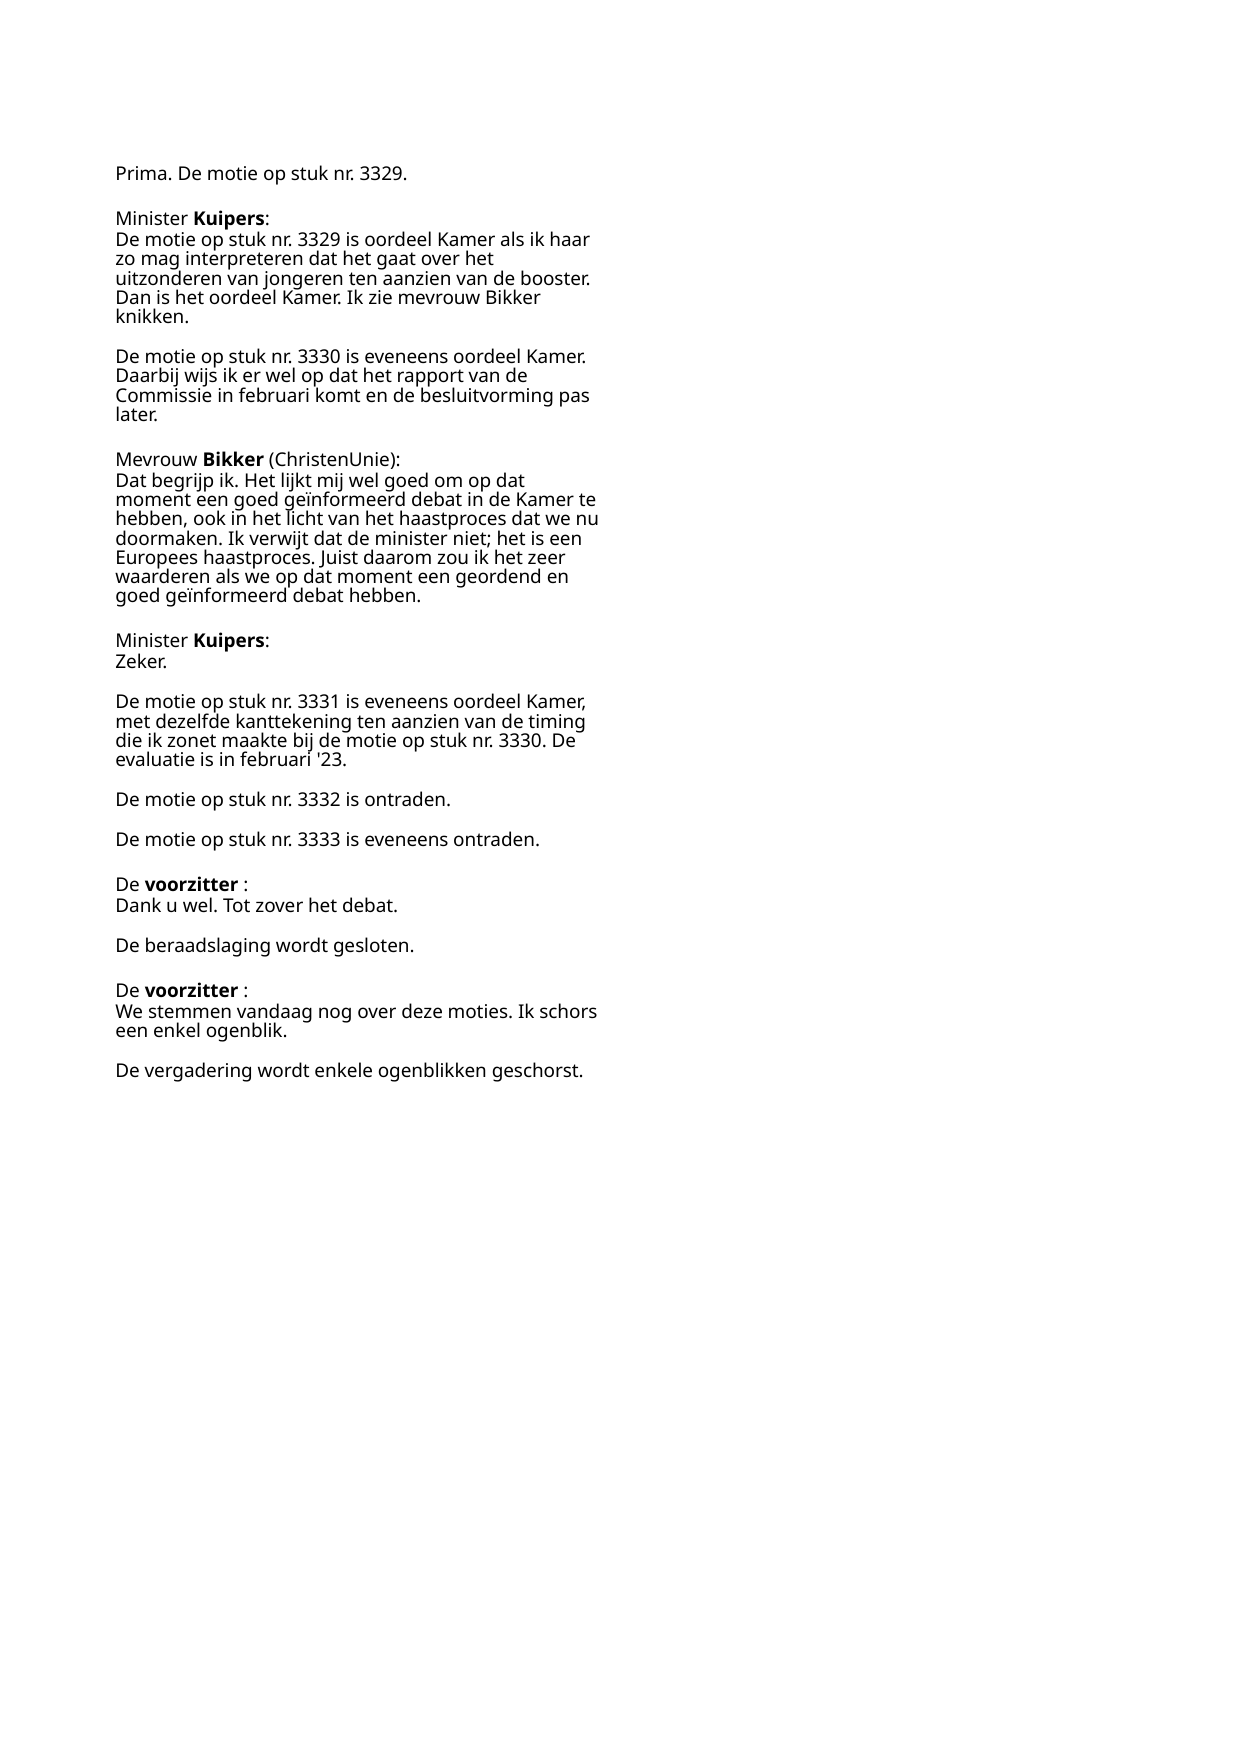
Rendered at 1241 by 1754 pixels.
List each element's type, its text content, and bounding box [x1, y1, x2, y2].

text Dat begrijp ik. Het lijkt mij wel goed om op dat moment een goed geïnformeerd debat in de Kamer te hebben, ook in het licht van het haastproces dat we nu doormaken. Ik verwijt dat de minister niet; het is een Europees haastproces. Juist daarom zou ik het zeer waarderen als we op dat moment een geordend en goed geïnformeerd debat hebben. [115, 472, 605, 607]
text De voorzitter : [115, 977, 605, 1003]
text De motie op stuk nr. 3333 is eveneens ontraden. [115, 831, 605, 850]
text De motie op stuk nr. 3331 is eveneens oordeel Kamer, met dezelfde kanttekening ten aanzien van de timing die ik zonet maakte bij de motie op stuk nr. 3330. De evaluatie is in februari '23. [115, 693, 605, 770]
text De voorzitter : [115, 871, 605, 897]
text Mevrouw Bikker (ChristenUnie): [115, 446, 605, 472]
text De beraadslaging wordt gesloten. [115, 937, 605, 956]
text De motie op stuk nr. 3332 is ontraden. [115, 791, 605, 810]
text Zeker. [115, 653, 605, 673]
text De motie op stuk nr. 3329 is oordeel Kamer als ik haar zo mag interpreteren dat het gaat over het uitzonderen van jongeren ten aanzien van de booster. Dan is het oordeel Kamer. Ik zie mevrouw Bikker knikken. [115, 231, 605, 327]
text De motie op stuk nr. 3330 is eveneens oordeel Kamer. Daarbij wijs ik er wel op dat het rapport van de Commissie in februari komt en de besluitvorming pas later. [115, 348, 605, 425]
text De vergadering wordt enkele ogenblikken geschorst. [115, 1062, 605, 1082]
text Dank u wel. Tot zover het debat. [115, 897, 605, 916]
text We stemmen vandaag nog over deze moties. Ik schors een enkel ogenblik. [115, 1003, 605, 1041]
text Minister Kuipers: [115, 205, 605, 231]
text Minister Kuipers: [115, 628, 605, 653]
text Prima. De motie op stuk nr. 3329. [115, 165, 605, 184]
